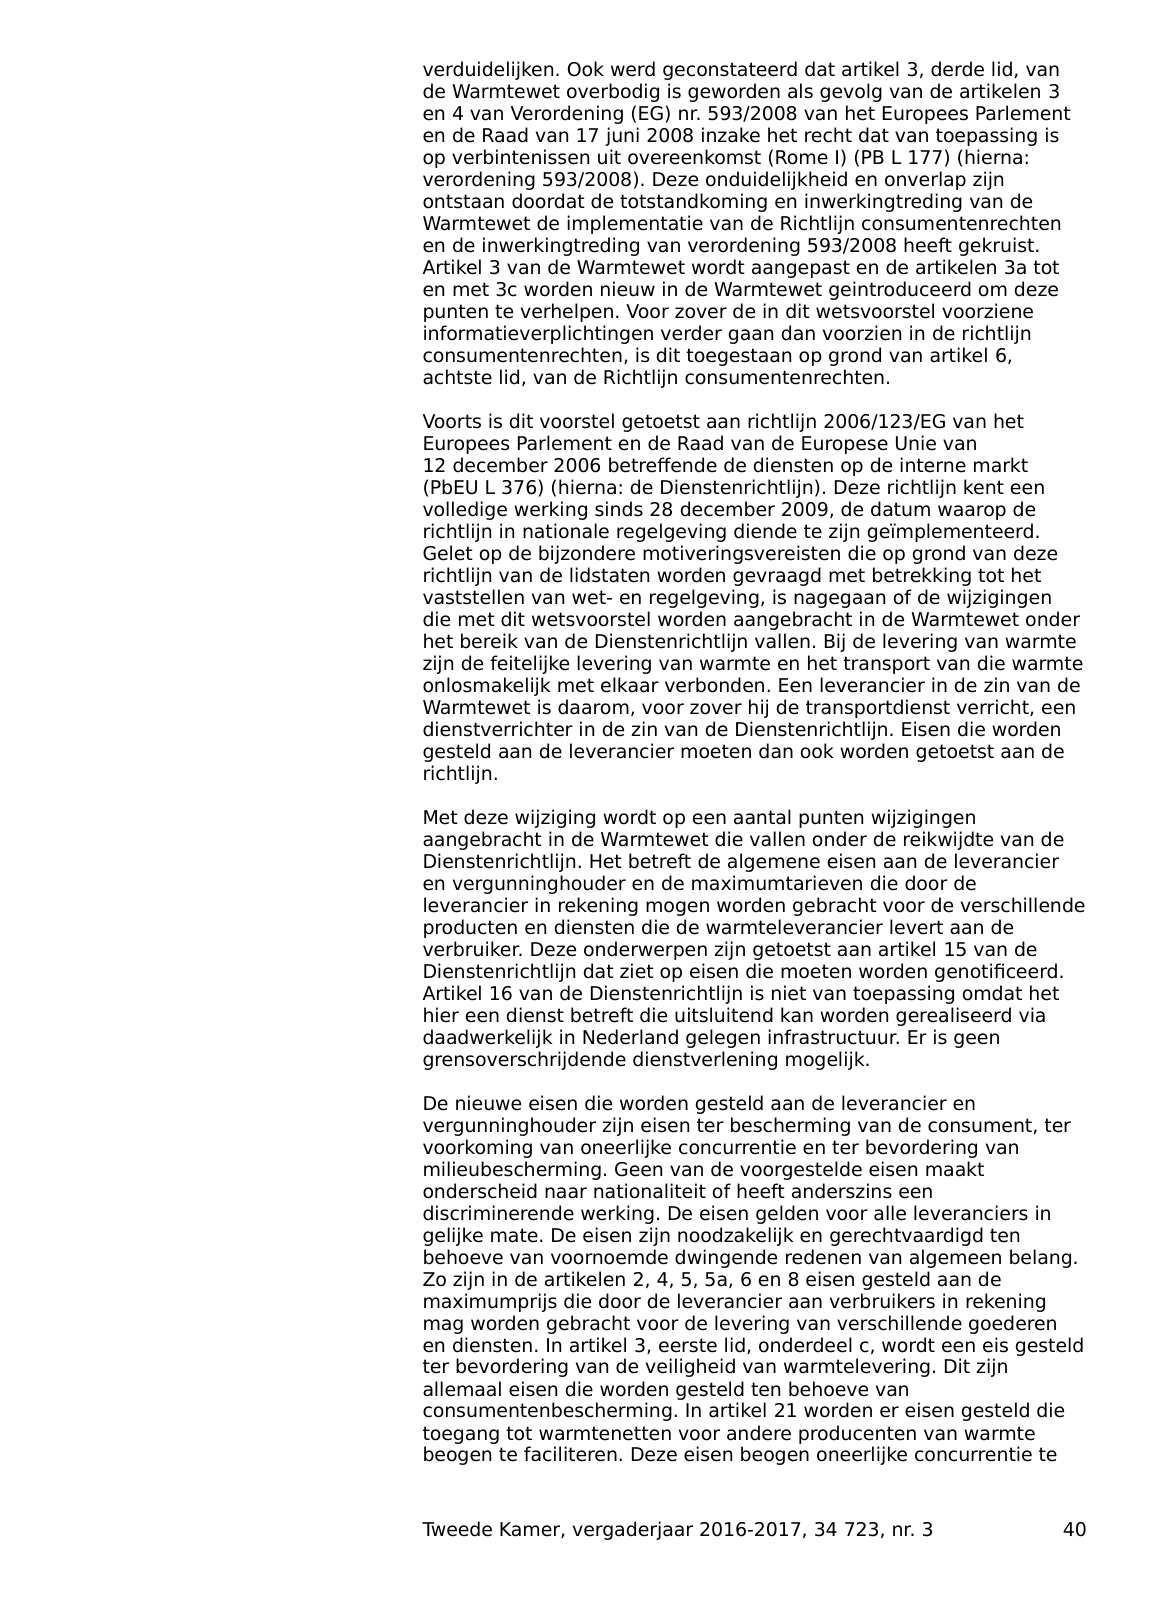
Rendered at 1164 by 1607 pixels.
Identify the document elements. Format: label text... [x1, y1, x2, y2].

text Met deze wijziging wordt op een aantal punten wijzigingen aangebracht in de Warmtewet die vallen onder de reikwijdte van de Dienstenrichtlijn. Het betreft de algemene eisen aan de leverancier en vergunninghouder en de maximumtarieven die door de leverancier in rekening mogen worden gebracht voor de verschillende producten en diensten die de warmteleverancier levert aan de verbruiker. Deze onderwerpen zijn getoetst aan artikel 15 van de Dienstenrichtlijn dat ziet op eisen die moeten worden genotificeerd. Artikel 16 van de Dienstenrichtlijn is niet van toepassing omdat het hier een dienst betreft die uitsluitend kan worden gerealiseerd via daadwerkelijk in Nederland gelegen infrastructuur. Er is geen grensoverschrijdende dienstverlening mogelijk. [422, 807, 1087, 1071]
text De nieuwe eisen die worden gesteld aan de leverancier en vergunninghouder zijn eisen ter bescherming van de consument, ter voorkoming van oneerlijke concurrentie en ter bevordering van milieubescherming. Geen van de voorgestelde eisen maakt onderscheid naar nationaliteit of heeft anderszins een discriminerende werking. De eisen gelden voor alle leveranciers in gelijke mate. De eisen zijn noodzakelijk en gerechtvaardigd ten behoeve van voornoemde dwingende redenen van algemeen belang. Zo zijn in de artikelen 2, 4, 5, 5a, 6 en 8 eisen gesteld aan de maximumprijs die door de leverancier aan verbruikers in rekening mag worden gebracht voor de levering van verschillende goederen en diensten. In artikel 3, eerste lid, onderdeel c, wordt een eis gesteld ter bevordering van de veiligheid van warmtelevering. Dit zijn allemaal eisen die worden gesteld ten behoeve van consumentenbescherming. In artikel 21 worden er eisen gesteld die toegang tot warmtenetten voor andere producenten van warmte beogen te faciliteren. Deze eisen beogen oneerlijke concurrentie te [422, 1093, 1087, 1466]
text verduidelijken. Ook werd geconstateerd dat artikel 3, derde lid, van de Warmtewet overbodig is geworden als gevolg van de artikelen 3 en 4 van Verordening (EG) nr. 593/2008 van het Europees Parlement en de Raad van 17 juni 2008 inzake het recht dat van toepassing is op verbintenissen uit overeenkomst (Rome I) (PB L 177) (hierna: verordening 593/2008). Deze onduidelijkheid en onverlap zijn ontstaan doordat de totstandkoming en inwerkingtreding van de Warmtewet de implementatie van de Richtlijn consumentenrechten en de inwerkingtreding van verordening 593/2008 heeft gekruist. Artikel 3 van de Warmtewet wordt aangepast en de artikelen 3a tot en met 3c worden nieuw in de Warmtewet geintroduceerd om deze punten te verhelpen. Voor zover de in dit wetsvoorstel voorziene informatieverplichtingen verder gaan dan voorzien in de richtlijn consumentenrechten, is dit toegestaan op grond van artikel 6, achtste lid, van de Richtlijn consumentenrechten. [422, 59, 1087, 389]
text Voorts is dit voorstel getoetst aan richtlijn 2006/123/EG van het Europees Parlement en de Raad van de Europese Unie van 12 december 2006 betreffende de diensten op de interne markt (PbEU L 376) (hierna: de Dienstenrichtlijn). Deze richtlijn kent een volledige werking sinds 28 december 2009, de datum waarop de richtlijn in nationale regelgeving diende te zijn geïmplementeerd. Gelet op de bijzondere motiveringsvereisten die op grond van deze richtlijn van de lidstaten worden gevraagd met betrekking tot het vaststellen van wet- en regelgeving, is nagegaan of de wijzigingen die met dit wetsvoorstel worden aangebracht in de Warmtewet onder het bereik van de Dienstenrichtlijn vallen. Bij de levering van warmte zijn de feitelijke levering van warmte en het transport van die warmte onlosmakelijk met elkaar verbonden. Een leverancier in de zin van de Warmtewet is daarom, voor zover hij de transportdienst verricht, een dienstverrichter in de zin van de Dienstenrichtlijn. Eisen die worden gesteld aan de leverancier moeten dan ook worden getoetst aan de richtlijn. [422, 411, 1087, 784]
